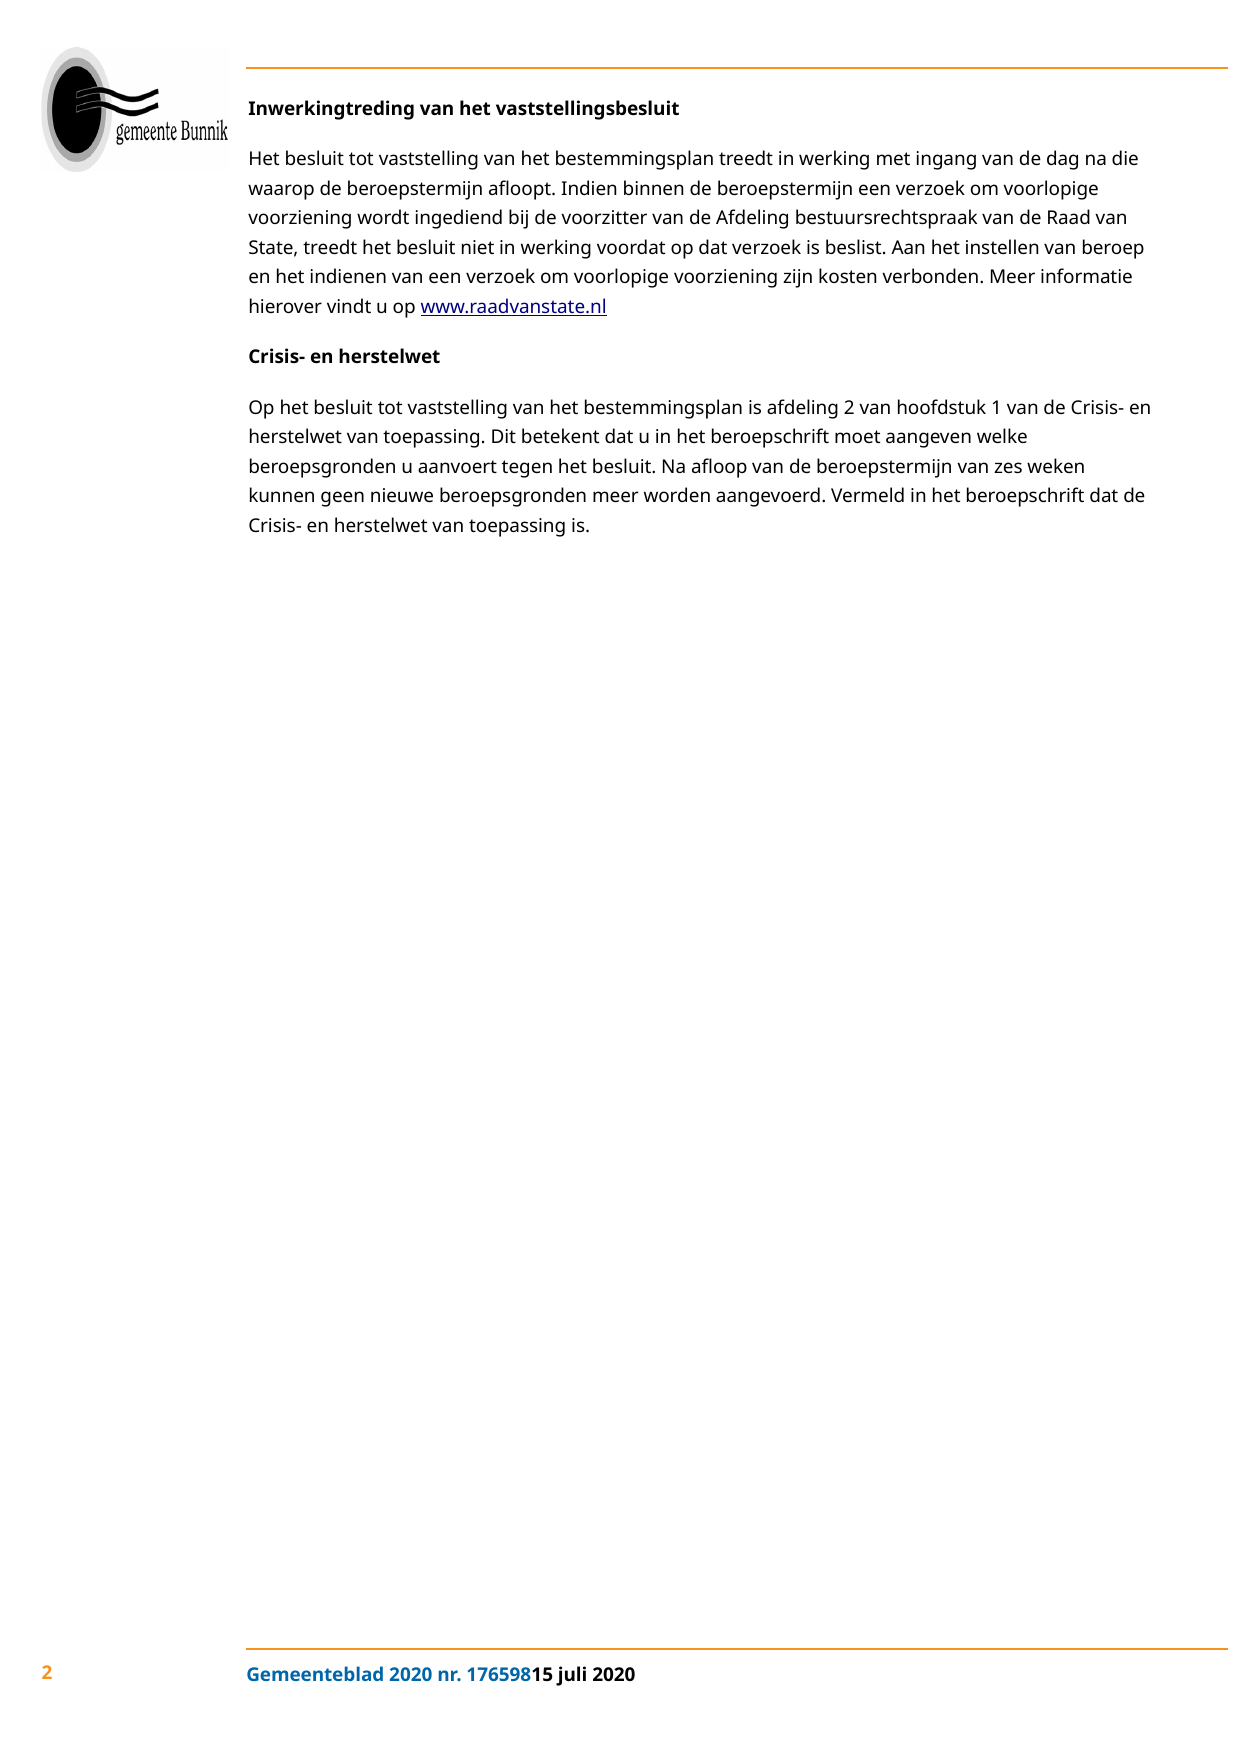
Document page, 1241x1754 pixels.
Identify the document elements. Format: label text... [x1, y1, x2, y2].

text Crisis- en herstelwet [248, 343, 1152, 369]
text Op het besluit tot vaststelling van het bestemmingsplan is afdeling 2 van hoofdstuk 1 van de Crisis- en herstelwet van toepassing. Dit betekent dat u in het beroepschrift moet aangeven welke beroepsgronden u aanvoert tegen het besluit. Na afloop van de beroepstermijn van zes weken kunnen geen nieuwe beroepsgronden meer worden aangevoerd. Vermeld in het beroepschrift dat de Crisis- en herstelwet van toepassing is. [248, 394, 1152, 538]
text Inwerkingtreding van het vaststellingsbesluit [248, 95, 1152, 121]
picture [41, 47, 231, 172]
text Het besluit tot vaststelling van het bestemmingsplan treedt in werking met ingang van de dag na die waarop de beroepstermijn afloopt. Indien binnen de beroepstermijn een verzoek om voorlopige voorziening wordt ingediend bij de voorzitter van de Afdeling bestuursrechtspraak van de Raad van State, treedt het besluit niet in werking voordat op dat verzoek is beslist. Aan het instellen van beroep en het indienen van een verzoek om voorlopige voorziening zijn kosten verbonden. Meer informatie hierover vindt u op www.raadvanstate.nl [248, 145, 1152, 319]
